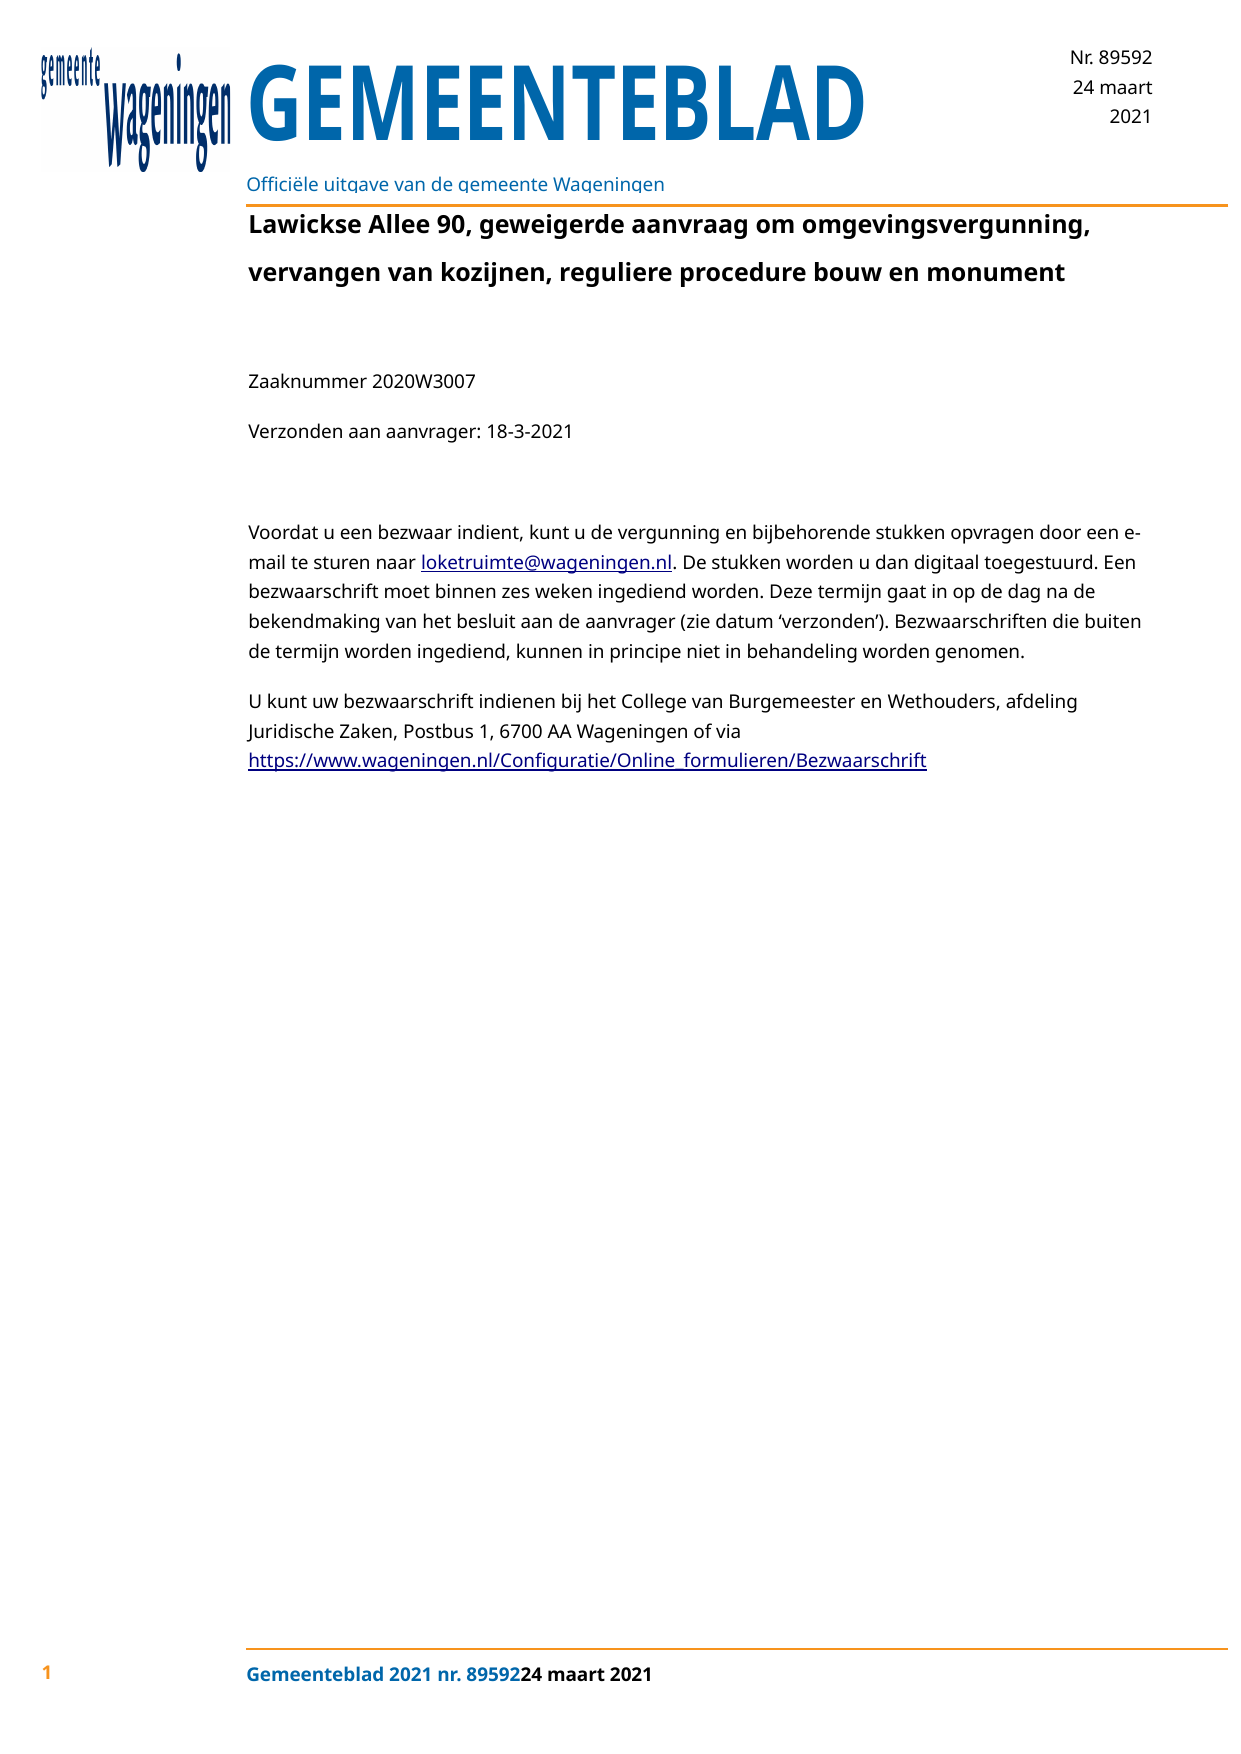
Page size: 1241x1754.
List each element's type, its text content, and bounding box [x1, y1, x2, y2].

picture [41, 47, 231, 172]
text Verzonden aan aanvrager: 18-3-2021 [248, 419, 1152, 444]
text Voordat u een bezwaar indient, kunt u de vergunning en bijbehorende stukken opvragen door een e-mail te sturen naar loketruimte@wageningen.nl. De stukken worden u dan digitaal toegestuurd. Een bezwaarschrift moet binnen zes weken ingediend worden. Deze termijn gaat in op de dag na de bekendmaking van het besluit aan de aanvrager (zie datum ‘verzonden’). Bezwaarschriften die buiten de termijn worden ingediend, kunnen in principe niet in behandeling worden genomen. [248, 519, 1152, 664]
text Zaaknummer 2020W3007 [248, 368, 1152, 394]
text U kunt uw bezwaarschrift indienen bij het College van Burgemeester en Wethouders, afdeling Juridische Zaken, Postbus 1, 6700 AA Wageningen of via https://www.wageningen.nl/Configuratie/Online_formulieren/Bezwaarschrift [248, 688, 1152, 773]
text Lawickse Allee 90, geweigerde aanvraag om omgevingsvergunning, vervangen van kozijnen, reguliere procedure bouw en monument [248, 207, 1152, 288]
